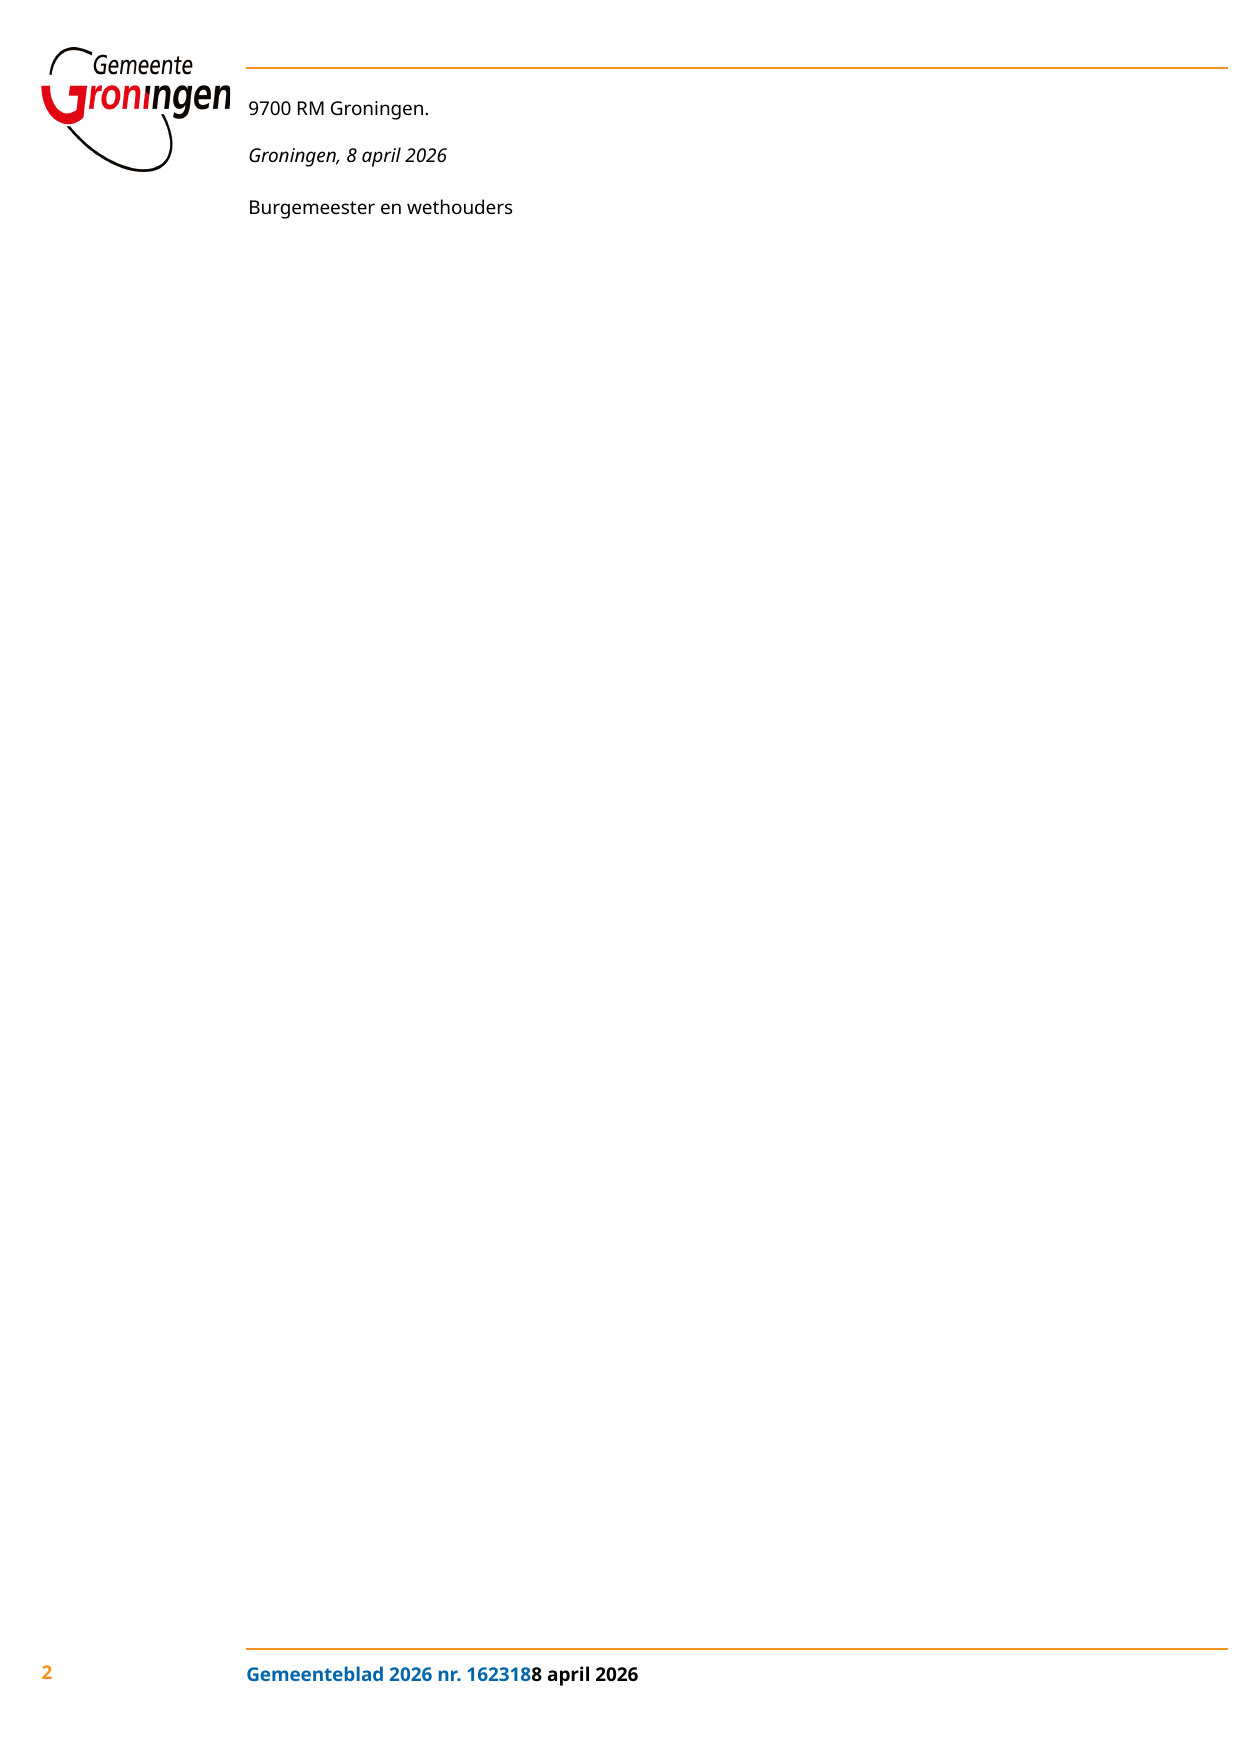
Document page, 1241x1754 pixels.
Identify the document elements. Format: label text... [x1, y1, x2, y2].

text Burgemeester en wethouders [248, 194, 1152, 220]
text Groningen, 8 april 2026 [248, 143, 1152, 168]
text 9700 RM Groningen. [248, 95, 1152, 121]
picture [41, 47, 231, 172]
